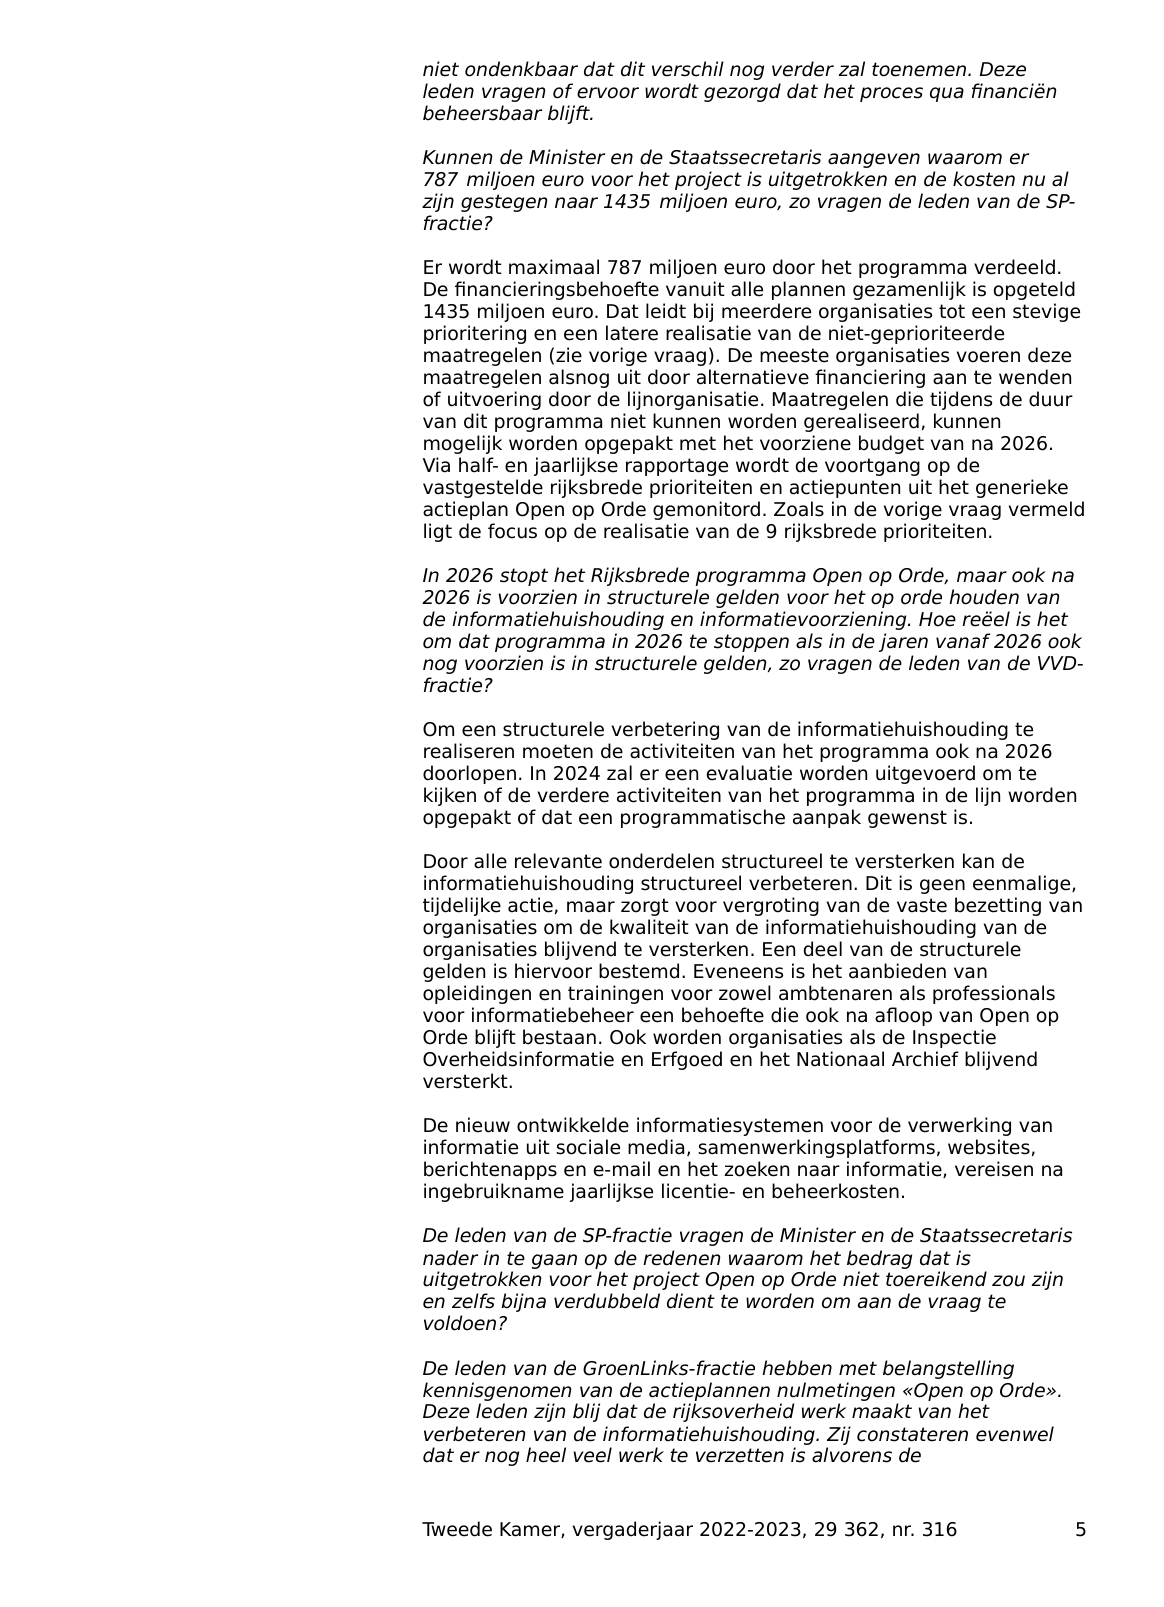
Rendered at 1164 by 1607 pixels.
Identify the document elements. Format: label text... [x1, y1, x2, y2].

text In 2026 stopt het Rijksbrede programma Open op Orde, maar ook na 2026 is voorzien in structurele gelden voor het op orde houden van de informatiehuishouding en informatievoorziening. Hoe reëel is het om dat programma in 2026 te stoppen als in de jaren vanaf 2026 ook nog voorzien is in structurele gelden, zo vragen de leden van de VVD-fractie? [422, 565, 1087, 697]
text niet ondenkbaar dat dit verschil nog verder zal toenemen. Deze leden vragen of ervoor wordt gezorgd dat het proces qua financiën beheersbaar blijft. [422, 59, 1087, 125]
text Kunnen de Minister en de Staatssecretaris aangeven waarom er 787 miljoen euro voor het project is uitgetrokken en de kosten nu al zijn gestegen naar 1435 miljoen euro, zo vragen de leden van de SP-fractie? [422, 147, 1087, 235]
text De leden van de SP-fractie vragen de Minister en de Staatssecretaris nader in te gaan op de redenen waarom het bedrag dat is uitgetrokken voor het project Open op Orde niet toereikend zou zijn en zelfs bijna verdubbeld dient te worden om aan de vraag te voldoen? [422, 1225, 1087, 1335]
text Er wordt maximaal 787 miljoen euro door het programma verdeeld. De financieringsbehoefte vanuit alle plannen gezamenlijk is opgeteld 1435 miljoen euro. Dat leidt bij meerdere organisaties tot een stevige prioritering en een latere realisatie van de niet-geprioriteerde maatregelen (zie vorige vraag). De meeste organisaties voeren deze maatregelen alsnog uit door alternatieve financiering aan te wenden of uitvoering door de lijnorganisatie. Maatregelen die tijdens de duur van dit programma niet kunnen worden gerealiseerd, kunnen mogelijk worden opgepakt met het voorziene budget van na 2026. Via half- en jaarlijkse rapportage wordt de voortgang op de vastgestelde rijksbrede prioriteiten en actiepunten uit het generieke actieplan Open op Orde gemonitord. Zoals in de vorige vraag vermeld ligt de focus op de realisatie van de 9 rijksbrede prioriteiten. [422, 257, 1087, 543]
text Door alle relevante onderdelen structureel te versterken kan de informatiehuishouding structureel verbeteren. Dit is geen eenmalige, tijdelijke actie, maar zorgt voor vergroting van de vaste bezetting van organisaties om de kwaliteit van de informatiehuishouding van de organisaties blijvend te versterken. Een deel van de structurele gelden is hiervoor bestemd. Eveneens is het aanbieden van opleidingen en trainingen voor zowel ambtenaren als professionals voor informatiebeheer een behoefte die ook na afloop van Open op Orde blijft bestaan. Ook worden organisaties als de Inspectie Overheidsinformatie en Erfgoed en het Nationaal Archief blijvend versterkt. [422, 851, 1087, 1093]
text De nieuw ontwikkelde informatiesystemen voor de verwerking van informatie uit sociale media, samenwerkingsplatforms, websites, berichtenapps en e-mail en het zoeken naar informatie, vereisen na ingebruikname jaarlijkse licentie- en beheerkosten. [422, 1115, 1087, 1203]
text Om een structurele verbetering van de informatiehuishouding te realiseren moeten de activiteiten van het programma ook na 2026 doorlopen. In 2024 zal er een evaluatie worden uitgevoerd om te kijken of de verdere activiteiten van het programma in de lijn worden opgepakt of dat een programmatische aanpak gewenst is. [422, 719, 1087, 829]
text De leden van de GroenLinks-fractie hebben met belangstelling kennisgenomen van de actieplannen nulmetingen «Open op Orde». Deze leden zijn blij dat de rijksoverheid werk maakt van het verbeteren van de informatiehuishouding. Zij constateren evenwel dat er nog heel veel werk te verzetten is alvorens de [422, 1357, 1087, 1467]
